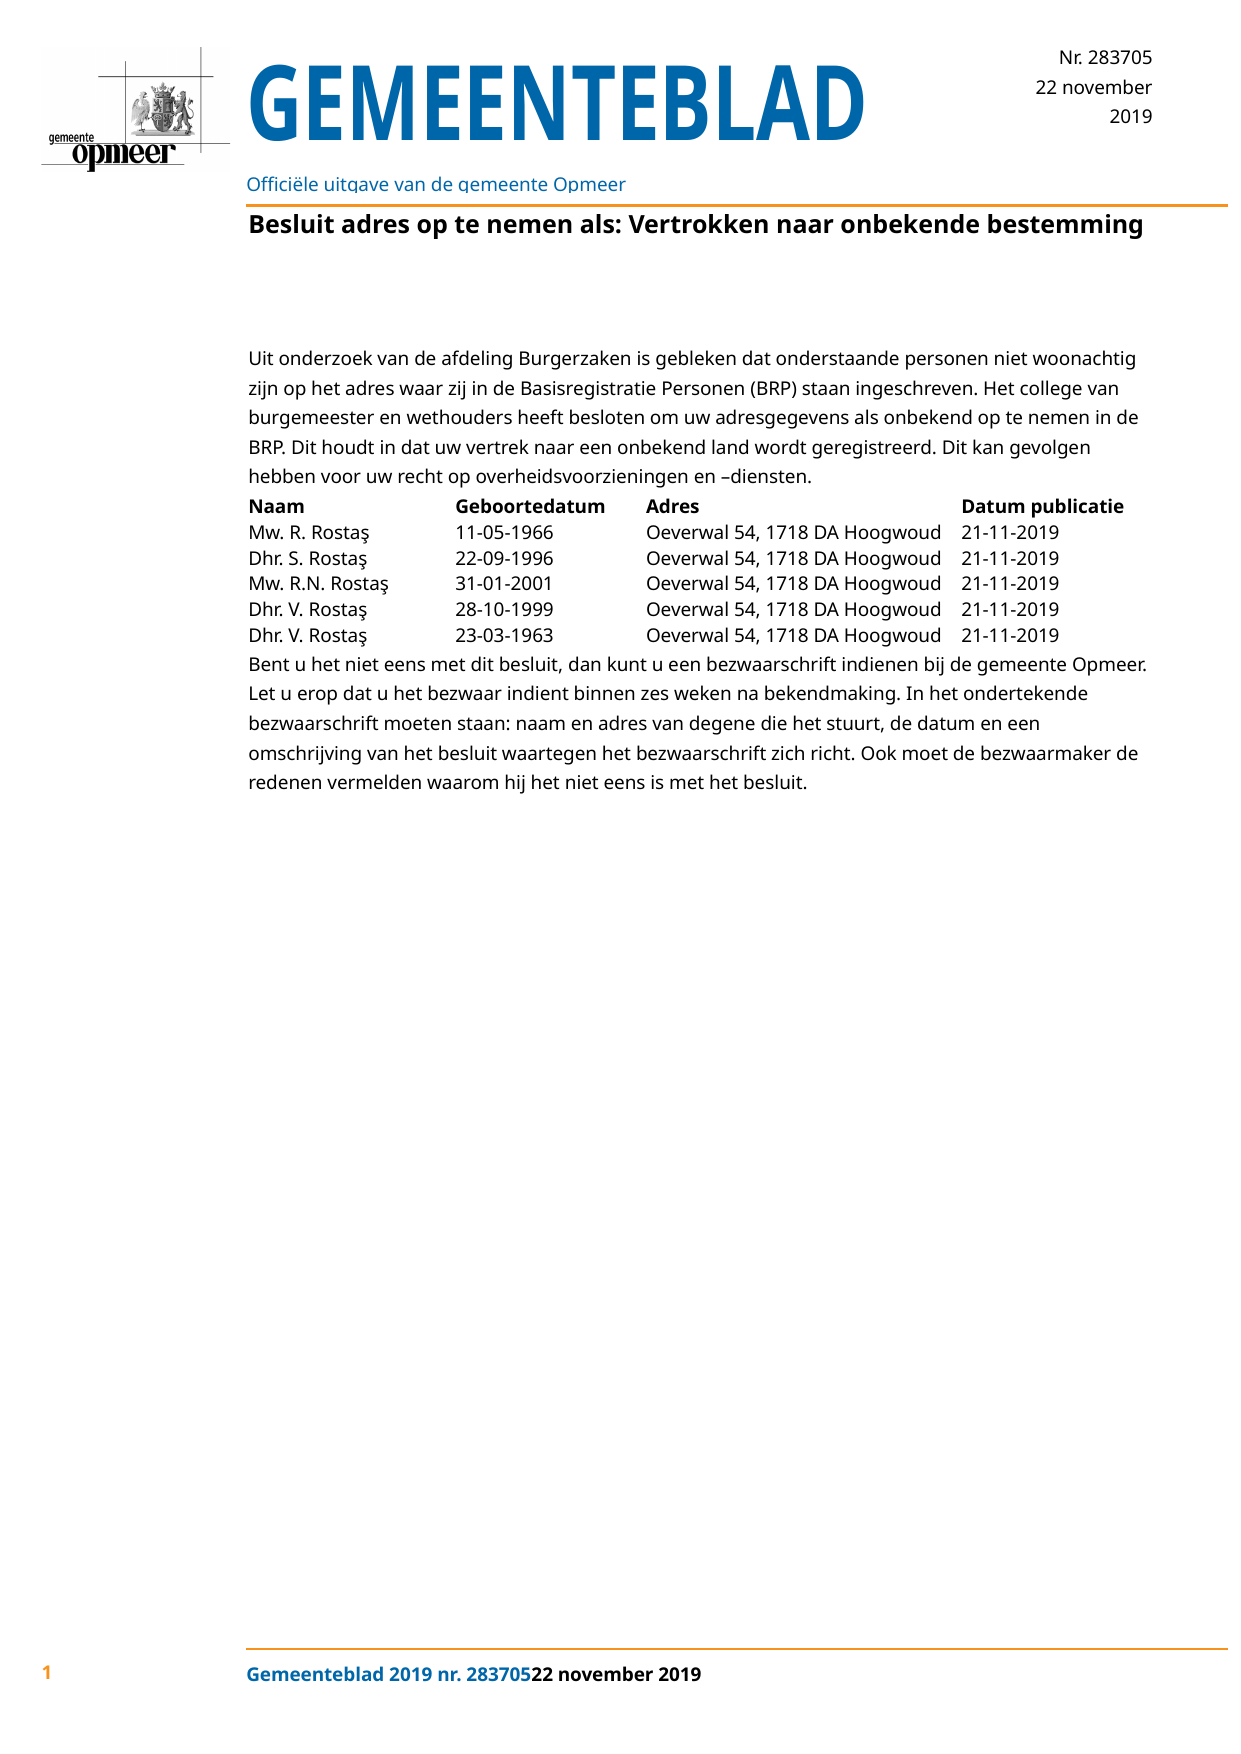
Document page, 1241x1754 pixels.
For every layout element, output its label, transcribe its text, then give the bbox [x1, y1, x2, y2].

table_cell 21-11-2019 [961, 545, 1152, 571]
text Uit onderzoek van de afdeling Burgerzaken is gebleken dat onderstaande personen niet woonachtig zijn op het adres waar zij in de Basisregistratie Personen (BRP) staan ingeschreven. Het college van burgemeester en wethouders heeft besloten om uw adresgegevens als onbekend op te nemen in de BRP. Dit houdt in dat uw vertrek naar een onbekend land wordt geregistreerd. Dit kan gevolgen hebben voor uw recht op overheidsvoorzieningen en –diensten. [248, 345, 1152, 489]
table_cell Mw. R.N. Rostaş [248, 571, 455, 596]
table_cell 21-11-2019 [961, 519, 1152, 545]
table_cell 21-11-2019 [961, 622, 1152, 648]
table_cell Dhr. V. Rostaş [248, 596, 455, 622]
table_header Naam [248, 493, 455, 519]
table_cell 28-10-1999 [455, 596, 646, 622]
table_cell 21-11-2019 [961, 596, 1152, 622]
table_cell Mw. R. Rostaş [248, 519, 455, 545]
table_cell Dhr. S. Rostaş [248, 545, 455, 571]
table_header Datum publicatie [961, 493, 1152, 519]
table_cell 22-09-1996 [455, 545, 646, 571]
table_cell Dhr. V. Rostaş [248, 622, 455, 648]
table_cell Oeverwal 54, 1718 DA Hoogwoud [646, 622, 961, 648]
table_cell 31-01-2001 [455, 571, 646, 596]
text Besluit adres op te nemen als: Vertrokken naar onbekende bestemming [248, 207, 1152, 241]
table_cell 21-11-2019 [961, 571, 1152, 596]
table_cell 11-05-1966 [455, 519, 646, 545]
table_cell Oeverwal 54, 1718 DA Hoogwoud [646, 519, 961, 545]
table_header Adres [646, 493, 961, 519]
table_header Geboortedatum [455, 493, 646, 519]
text Bent u het niet eens met dit besluit, dan kunt u een bezwaarschrift indienen bij de gemeente Opmeer. Let u erop dat u het bezwaar indient binnen zes weken na bekendmaking. In het ondertekende bezwaarschrift moeten staan: naam en adres van degene die het stuurt, de datum en een omschrijving van het besluit waartegen het bezwaarschrift zich richt. Ook moet de bezwaarmaker de redenen vermelden waarom hij het niet eens is met het besluit. [248, 651, 1152, 795]
table_cell Oeverwal 54, 1718 DA Hoogwoud [646, 571, 961, 596]
picture [41, 47, 231, 172]
table_cell Oeverwal 54, 1718 DA Hoogwoud [646, 545, 961, 571]
table_cell Oeverwal 54, 1718 DA Hoogwoud [646, 596, 961, 622]
table_cell 23-03-1963 [455, 622, 646, 648]
